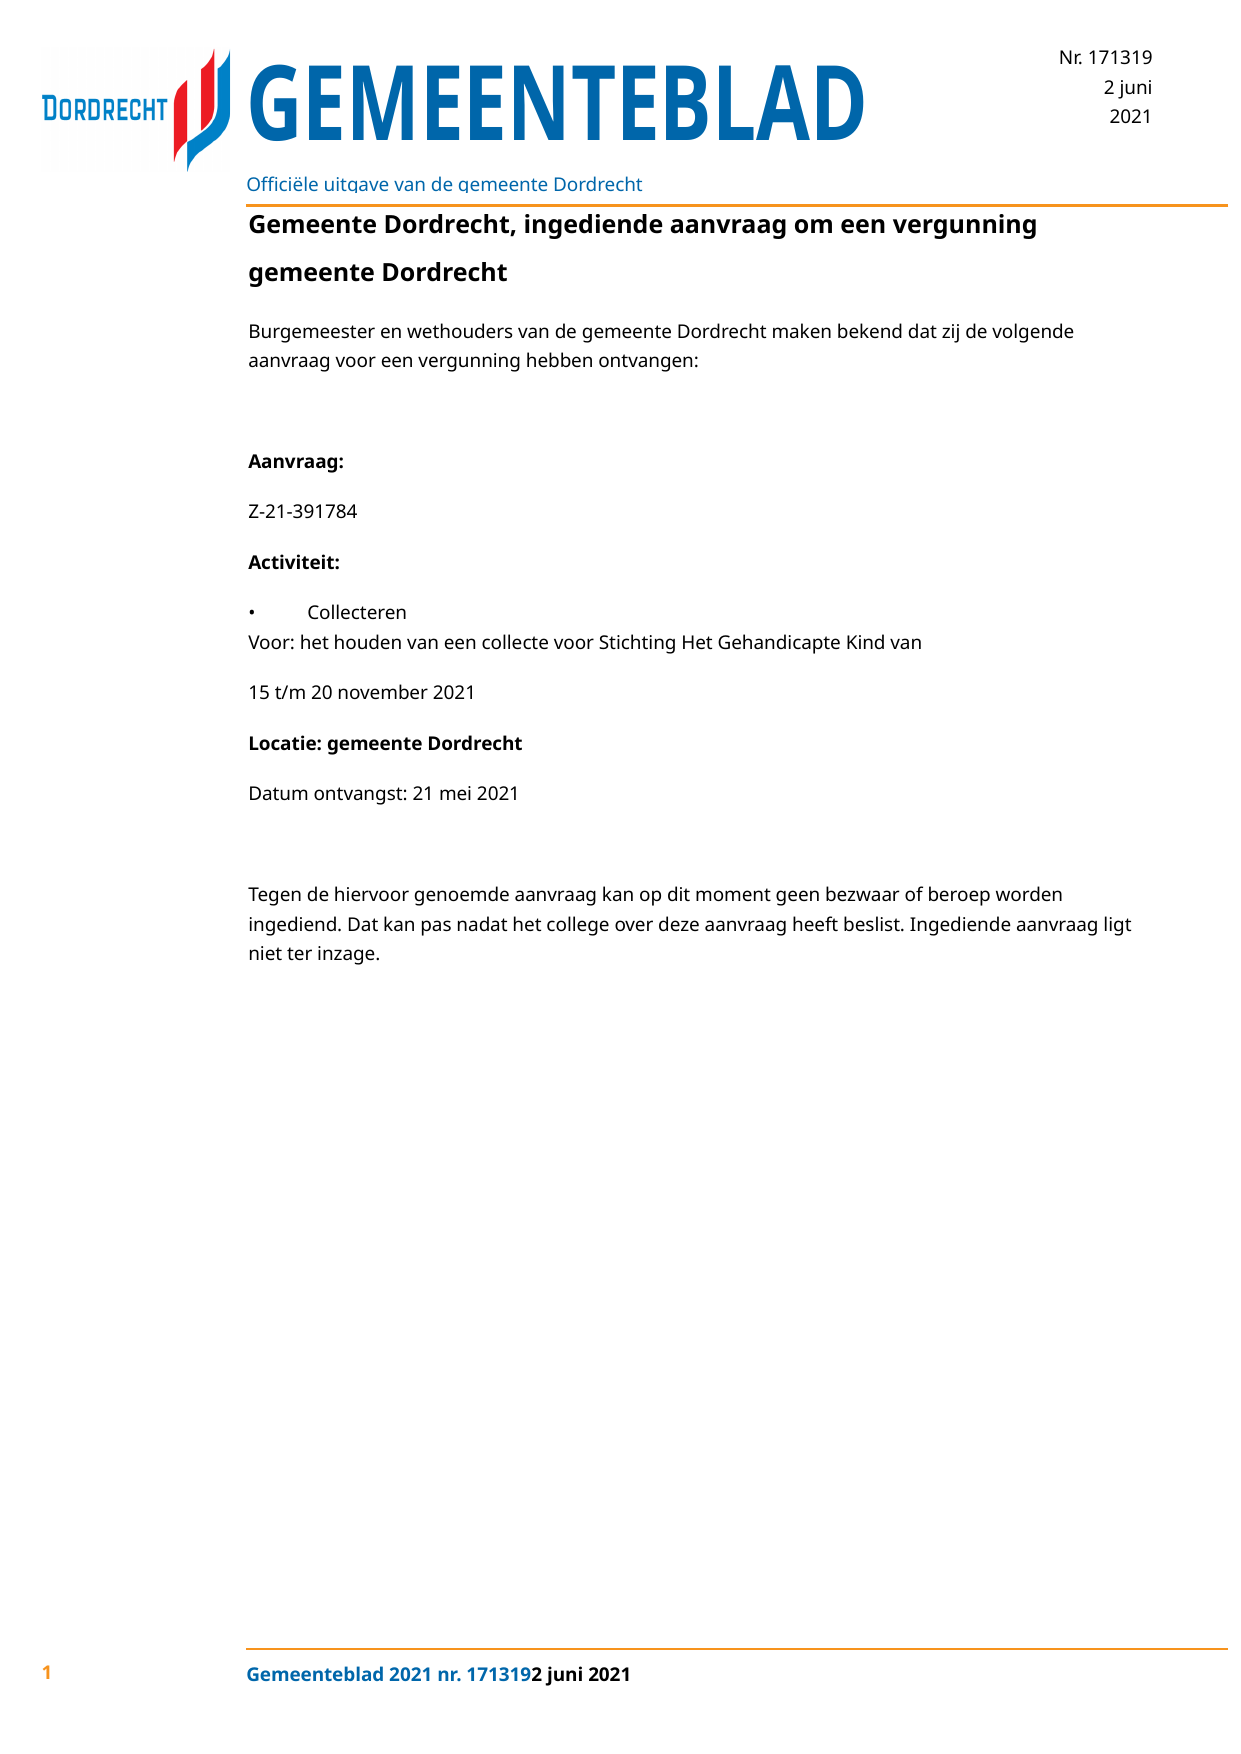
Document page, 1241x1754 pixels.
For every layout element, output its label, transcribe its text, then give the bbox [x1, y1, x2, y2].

text Activiteit: [248, 549, 1152, 575]
text Burgemeester en wethouders van de gemeente Dordrecht maken bekend dat zij de volgende aanvraag voor een vergunning hebben ontvangen: [248, 318, 1152, 373]
text Locatie: gemeente Dordrecht [248, 730, 1152, 756]
text Datum ontvangst: 21 mei 2021 [248, 780, 1152, 806]
text 15 t/m 20 november 2021 [248, 679, 1152, 705]
text Aanvraag: [248, 448, 1152, 474]
text Voor: het houden van een collecte voor Stichting Het Gehandicapte Kind van [248, 629, 1152, 655]
list Collecteren [248, 599, 1152, 625]
text Gemeente Dordrecht, ingediende aanvraag om een vergunning gemeente Dordrecht [248, 207, 1152, 288]
text Tegen de hiervoor genoemde aanvraag kan op dit moment geen bezwaar of beroep worden ingediend. Dat kan pas nadat het college over deze aanvraag heeft beslist. Ingediende aanvraag ligt niet ter inzage. [248, 881, 1152, 966]
picture [41, 47, 231, 172]
text Z-21-391784 [248, 499, 1152, 524]
